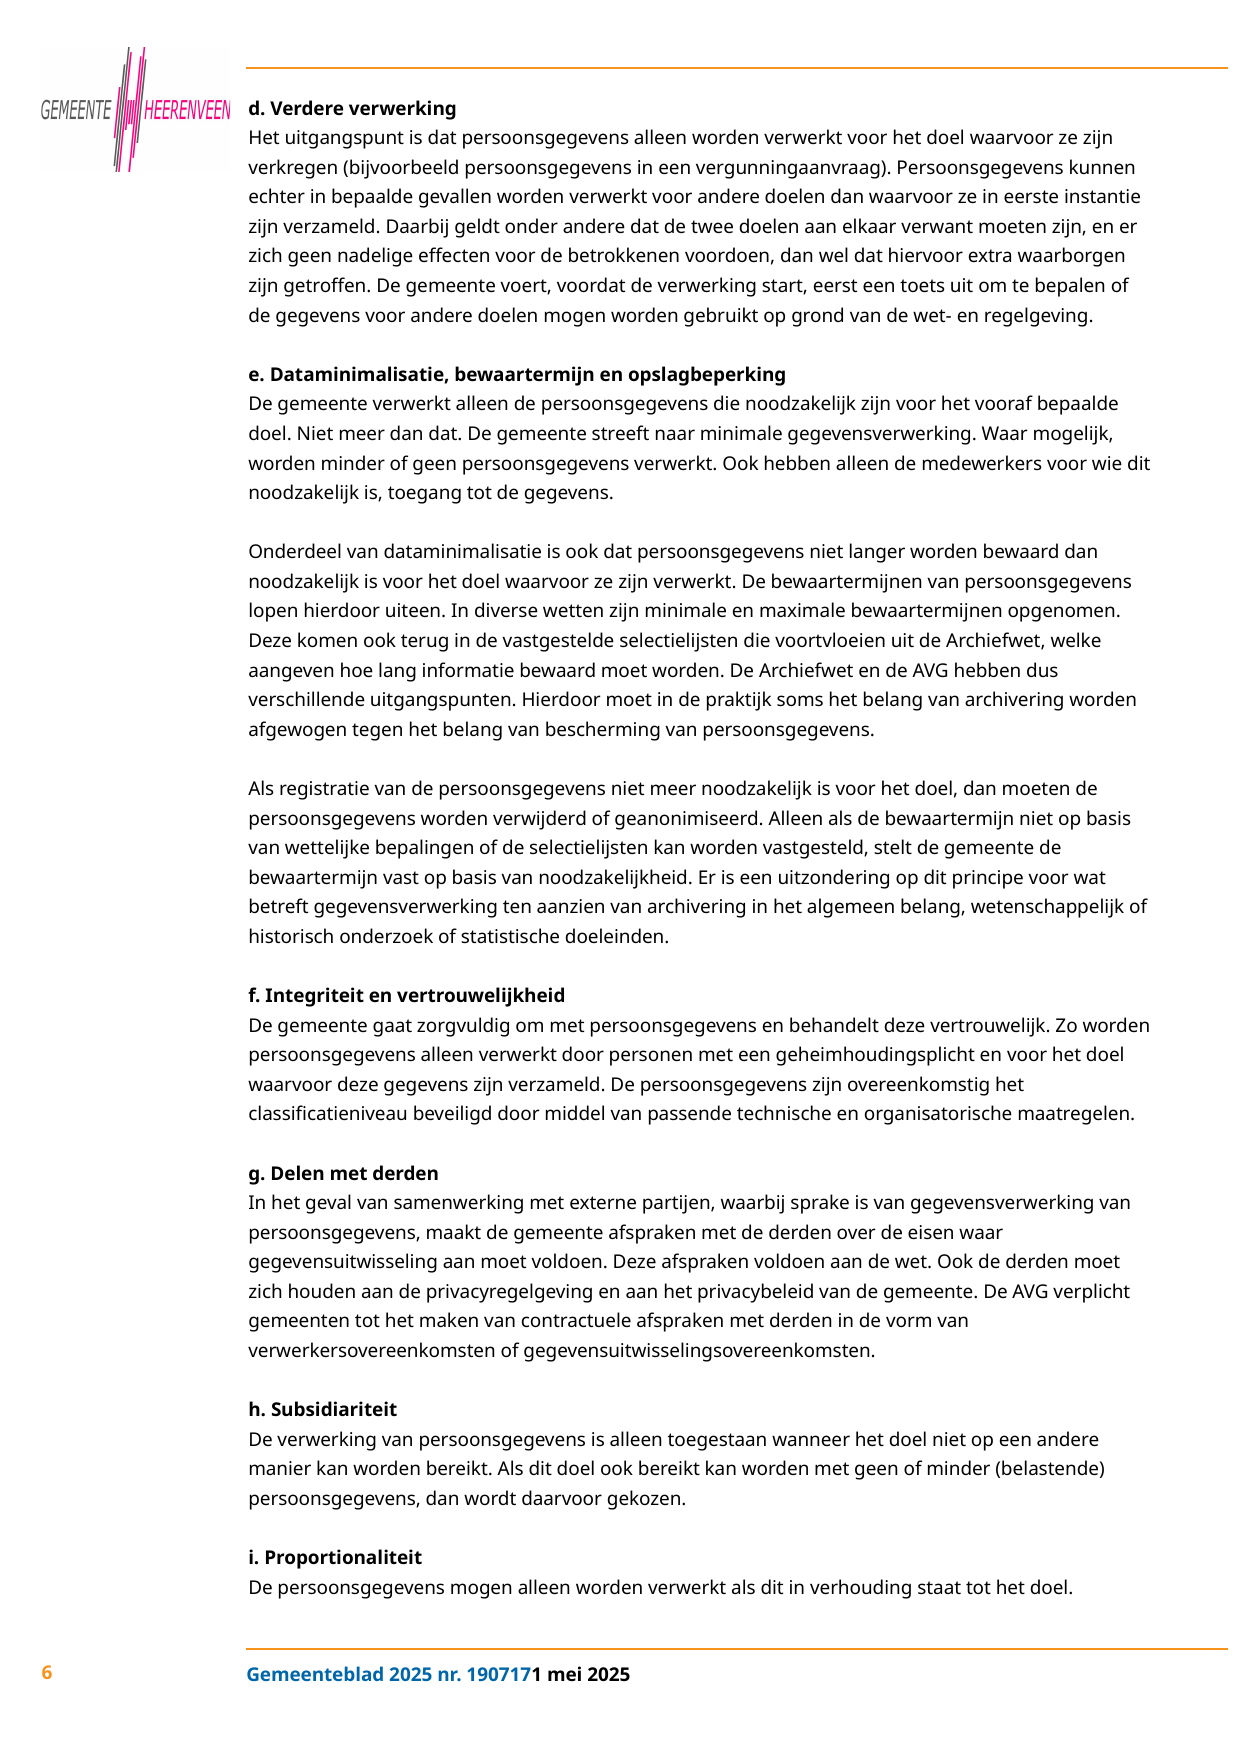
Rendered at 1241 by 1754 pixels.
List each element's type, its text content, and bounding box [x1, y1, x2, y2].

text i. Proportionaliteit [248, 1544, 1152, 1570]
text Als registratie van de persoonsgegevens niet meer noodzakelijk is voor het doel, dan moeten de persoonsgegevens worden verwijderd of geanonimiseerd. Alleen als de bewaartermijn niet op basis van wettelijke bepalingen of de selectielijsten kan worden vastgesteld, stelt de gemeente de bewaartermijn vast op basis van noodzakelijkheid. Er is een uitzondering op dit principe voor wat betreft gegevensverwerking ten aanzien van archivering in het algemeen belang, wetenschappelijk of historisch onderzoek of statistische doeleinden. [248, 775, 1152, 949]
text De persoonsgegevens mogen alleen worden verwerkt als dit in verhouding staat tot het doel. [248, 1574, 1152, 1600]
text De gemeente gaat zorgvuldig om met persoonsgegevens en behandelt deze vertrouwelijk. Zo worden persoonsgegevens alleen verwerkt door personen met een geheimhoudingsplicht en voor het doel waarvoor deze gegevens zijn verzameld. De persoonsgegevens zijn overeenkomstig het classificatieniveau beveiligd door middel van passende technische en organisatorische maatregelen. [248, 1012, 1152, 1126]
text Het uitgangspunt is dat persoonsgegevens alleen worden verwerkt voor het doel waarvoor ze zijn verkregen (bijvoorbeeld persoonsgegevens in een vergunningaanvraag). Persoonsgegevens kunnen echter in bepaalde gevallen worden verwerkt voor andere doelen dan waarvoor ze in eerste instantie zijn verzameld. Daarbij geldt onder andere dat de twee doelen aan elkaar verwant moeten zijn, en er zich geen nadelige effecten voor de betrokkenen voordoen, dan wel dat hiervoor extra waarborgen zijn getroffen. De gemeente voert, voordat de verwerking start, eerst een toets uit om te bepalen of de gegevens voor andere doelen mogen worden gebruikt op grond van de wet- en regelgeving. [248, 124, 1152, 328]
text f. Integriteit en vertrouwelijkheid [248, 982, 1152, 1008]
text De gemeente verwerkt alleen de persoonsgegevens die noodzakelijk zijn voor het vooraf bepaalde doel. Niet meer dan dat. De gemeente streeft naar minimale gegevensverwerking. Waar mogelijk, worden minder of geen persoonsgegevens verwerkt. Ook hebben alleen de medewerkers voor wie dit noodzakelijk is, toegang tot de gegevens. [248, 391, 1152, 505]
text d. Verdere verwerking [248, 95, 1152, 121]
text h. Subsidiariteit [248, 1396, 1152, 1422]
text De verwerking van persoonsgegevens is alleen toegestaan wanneer het doel niet op een andere manier kan worden bereikt. Als dit doel ook bereikt kan worden met geen of minder (belastende) persoonsgegevens, dan wordt daarvoor gekozen. [248, 1426, 1152, 1511]
text g. Delen met derden [248, 1160, 1152, 1186]
text In het geval van samenwerking met externe partijen, waarbij sprake is van gegevensverwerking van persoonsgegevens, maakt de gemeente afspraken met de derden over de eisen waar gegevensuitwisseling aan moet voldoen. Deze afspraken voldoen aan de wet. Ook de derden moet zich houden aan de privacyregelgeving en aan het privacybeleid van de gemeente. De AVG verplicht gemeenten tot het maken van contractuele afspraken met derden in de vorm van verwerkersovereenkomsten of gegevensuitwisselingsovereenkomsten. [248, 1189, 1152, 1363]
text e. Dataminimalisatie, bewaartermijn en opslagbeperking [248, 361, 1152, 387]
text Onderdeel van dataminimalisatie is ook dat persoonsgegevens niet langer worden bewaard dan noodzakelijk is voor het doel waarvoor ze zijn verwerkt. De bewaartermijnen van persoonsgegevens lopen hierdoor uiteen. In diverse wetten zijn minimale en maximale bewaartermijnen opgenomen. Deze komen ook terug in de vastgestelde selectielijsten die voortvloeien uit de Archiefwet, welke aangeven hoe lang informatie bewaard moet worden. De Archiefwet en de AVG hebben dus verschillende uitgangspunten. Hierdoor moet in de praktijk soms het belang van archivering worden afgewogen tegen het belang van bescherming van persoonsgegevens. [248, 538, 1152, 742]
picture [41, 47, 231, 172]
